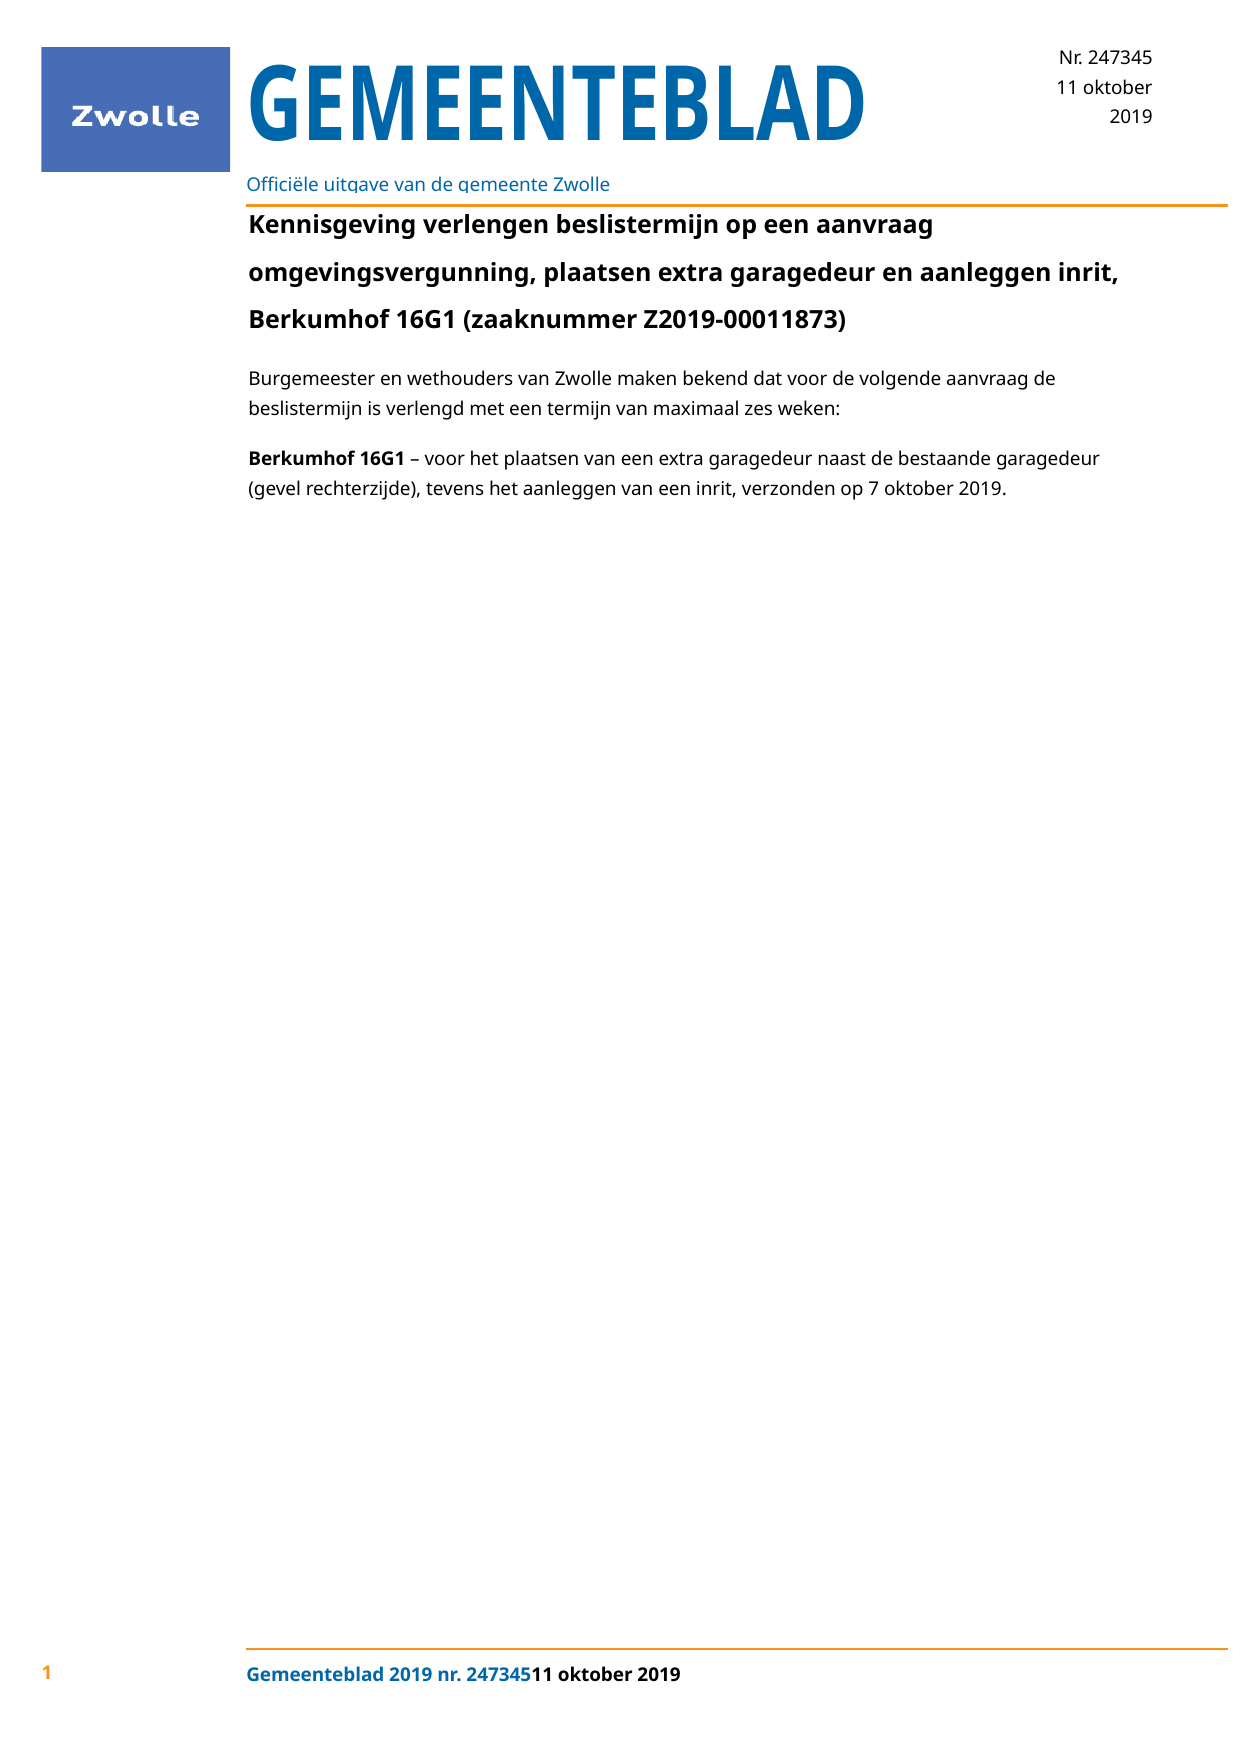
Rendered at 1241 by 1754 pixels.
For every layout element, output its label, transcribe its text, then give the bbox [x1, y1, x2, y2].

text Kennisgeving verlengen beslistermijn op een aanvraag omgevingsvergunning, plaatsen extra garagedeur en aanleggen inrit, Berkumhof 16G1 (zaaknummer Z2019-00011873) [248, 207, 1152, 336]
text Berkumhof 16G1 – voor het plaatsen van een extra garagedeur naast de bestaande garagedeur (gevel rechterzijde), tevens het aanleggen van een inrit, verzonden op 7 oktober 2019. [248, 446, 1152, 501]
picture [41, 47, 231, 172]
text Burgemeester en wethouders van Zwolle maken bekend dat voor de volgende aanvraag de beslistermijn is verlengd met een termijn van maximaal zes weken: [248, 366, 1152, 421]
